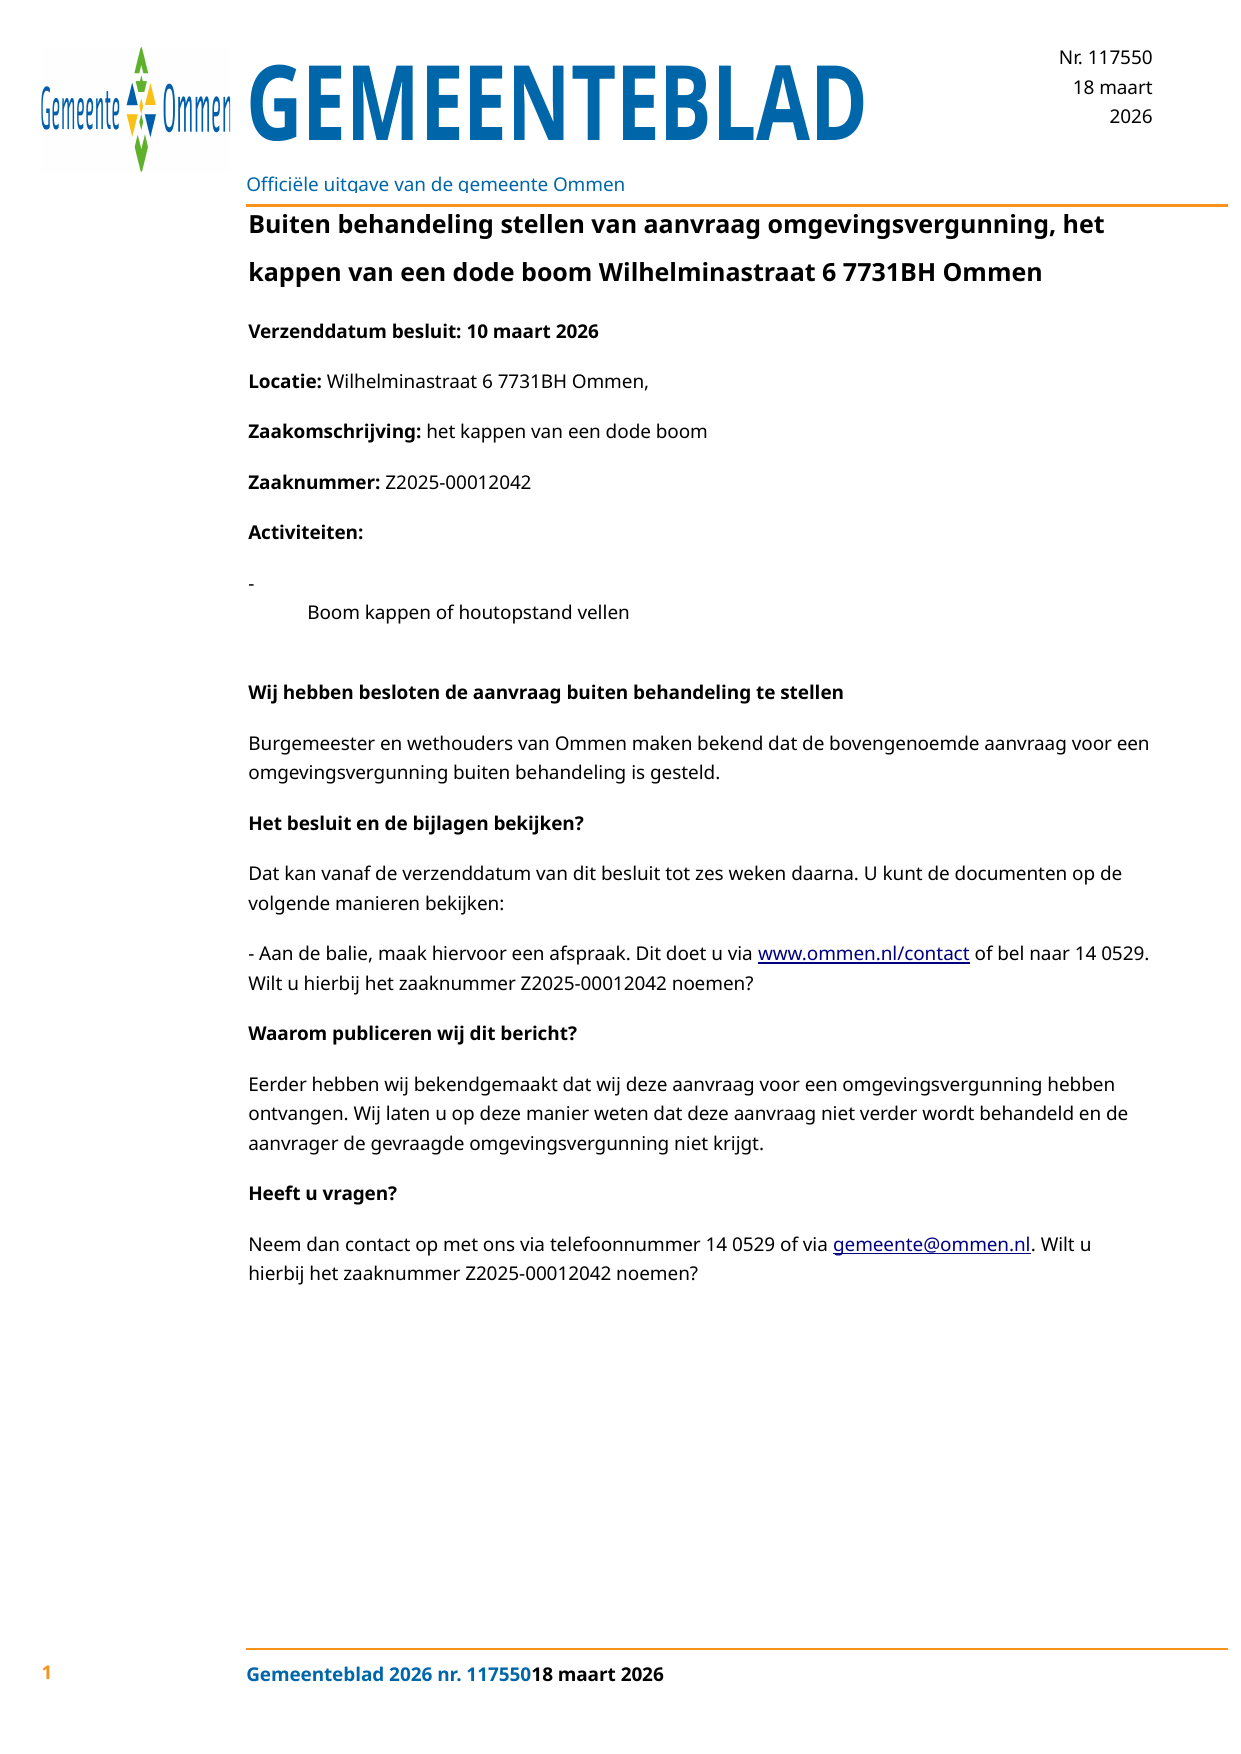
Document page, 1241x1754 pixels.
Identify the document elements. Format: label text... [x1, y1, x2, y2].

text Burgemeester en wethouders van Ommen maken bekend dat de bovengenoemde aanvraag voor een omgevingsvergunning buiten behandeling is gesteld. [248, 730, 1152, 785]
text Verzenddatum besluit: 10 maart 2026 [248, 318, 1152, 344]
picture [41, 47, 231, 172]
text Zaaknummer: Z2025-00012042 [248, 469, 1152, 495]
text Eerder hebben wij bekendgemaakt dat wij deze aanvraag voor een omgevingsvergunning hebben ontvangen. Wij laten u op deze manier weten dat deze aanvraag niet verder wordt behandeld en de aanvrager de gevraagde omgevingsvergunning niet krijgt. [248, 1071, 1152, 1156]
text Buiten behandeling stellen van aanvraag omgevingsvergunning, het kappen van een dode boom Wilhelminastraat 6 7731BH Ommen [248, 207, 1152, 288]
text - Aan de balie, maak hiervoor een afspraak. Dit doet u via www.ommen.nl/contact of bel naar 14 0529. Wilt u hierbij het zaaknummer Z2025-00012042 noemen? [248, 940, 1152, 996]
text Het besluit en de bijlagen bekijken? [248, 810, 1152, 836]
text Activiteiten: [248, 519, 1152, 545]
list Boom kappen of houtopstand vellen [248, 599, 1152, 625]
text Locatie: Wilhelminastraat 6 7731BH Ommen, [248, 368, 1152, 394]
text Waarom publiceren wij dit bericht? [248, 1020, 1152, 1046]
text Dat kan vanaf de verzenddatum van dit besluit tot zes weken daarna. U kunt de documenten op de volgende manieren bekijken: [248, 860, 1152, 916]
text Zaakomschrijving: het kappen van een dode boom [248, 419, 1152, 444]
text Wij hebben besloten de aanvraag buiten behandeling te stellen [248, 679, 1152, 705]
text Heeft u vragen? [248, 1180, 1152, 1206]
text Neem dan contact op met ons via telefoonnummer 14 0529 of via gemeente@ommen.nl. Wilt u hierbij het zaaknummer Z2025-00012042 noemen? [248, 1231, 1152, 1286]
